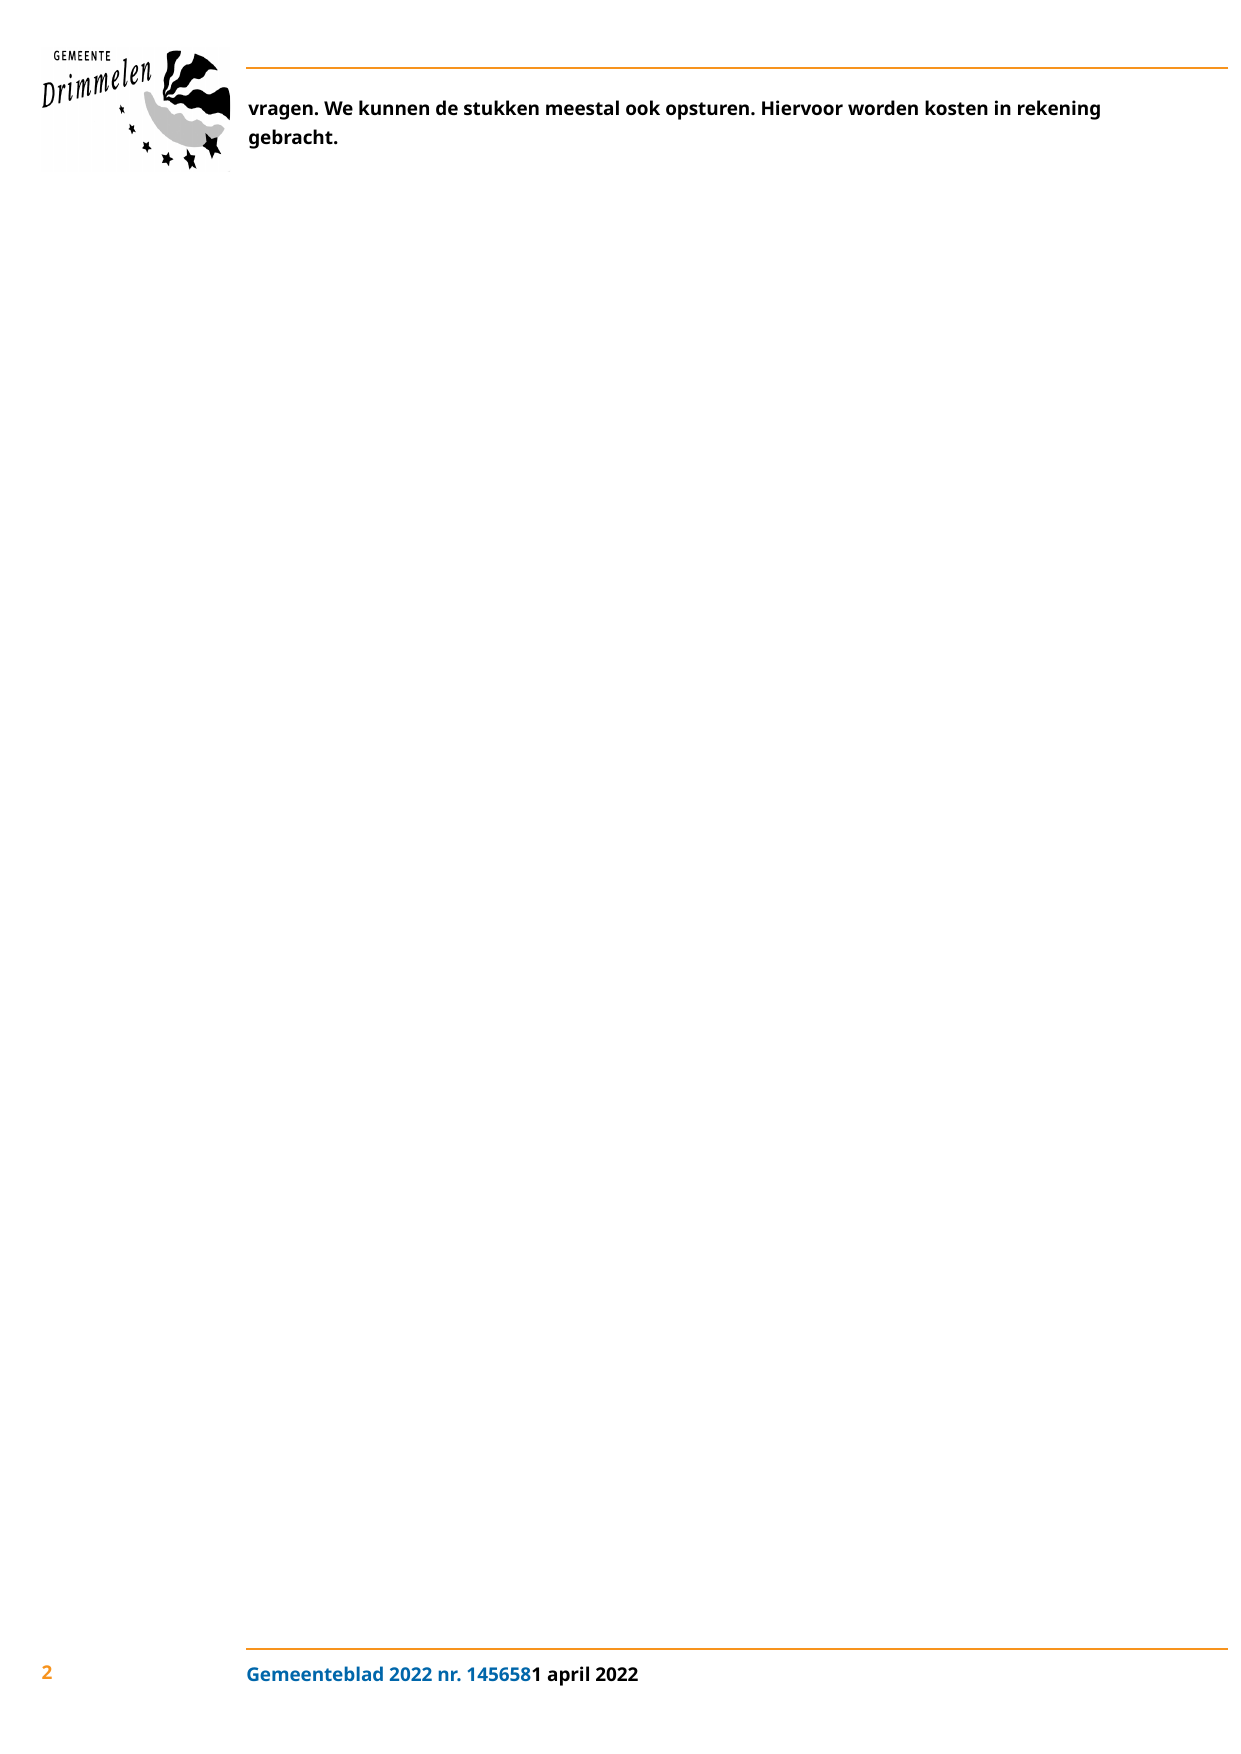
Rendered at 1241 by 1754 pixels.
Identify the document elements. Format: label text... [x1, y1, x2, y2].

text vragen. We kunnen de stukken meestal ook opsturen. Hiervoor worden kosten in rekening gebracht. [248, 95, 1152, 150]
picture [41, 47, 231, 172]
